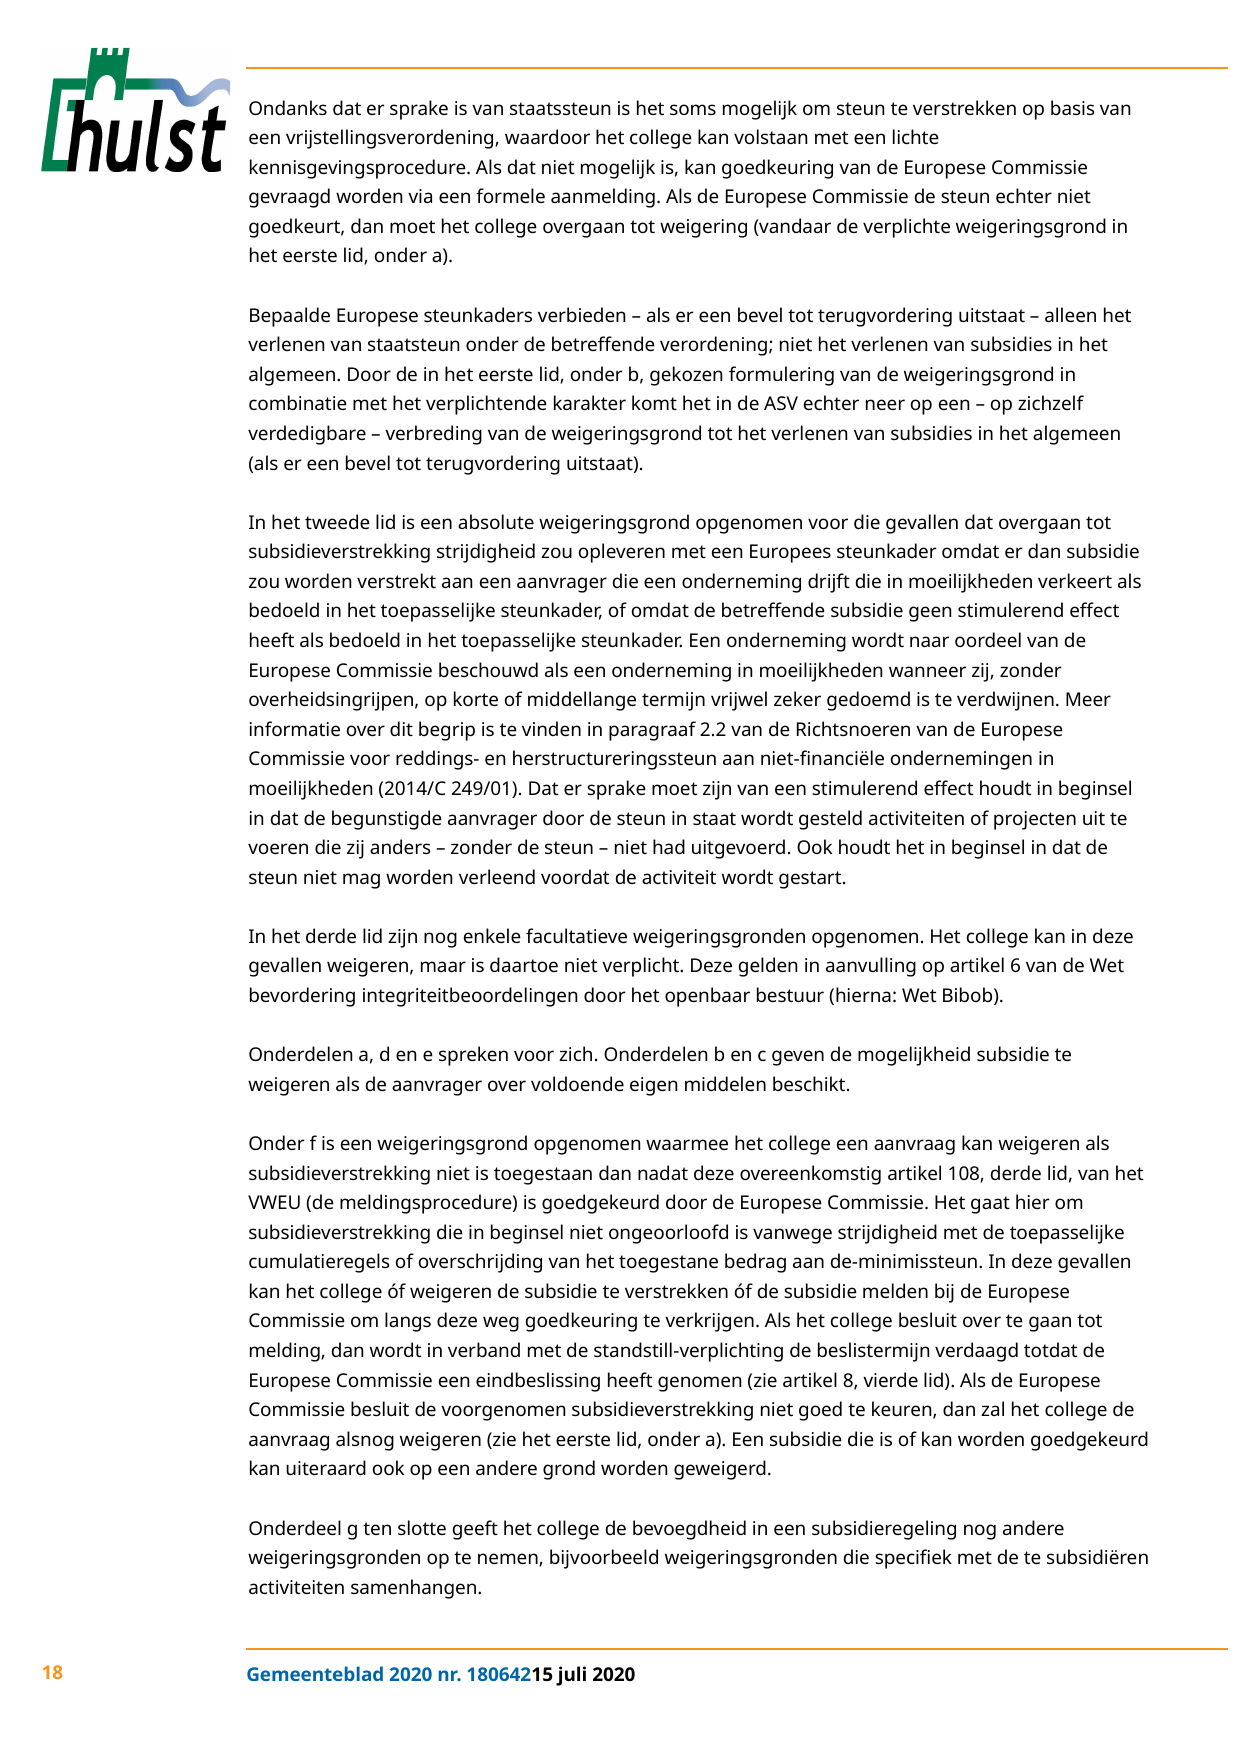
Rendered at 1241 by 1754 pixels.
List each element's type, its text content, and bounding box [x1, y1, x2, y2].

text Onderdelen a, d en e spreken voor zich. Onderdelen b en c geven de mogelijkheid subsidie te weigeren als de aanvrager over voldoende eigen middelen beschikt. [248, 1041, 1152, 1097]
text In het tweede lid is een absolute weigeringsgrond opgenomen voor die gevallen dat overgaan tot subsidieverstrekking strijdigheid zou opleveren met een Europees steunkader omdat er dan subsidie zou worden verstrekt aan een aanvrager die een onderneming drijft die in moeilijkheden verkeert als bedoeld in het toepasselijke steunkader, of omdat de betreffende subsidie geen stimulerend effect heeft als bedoeld in het toepasselijke steunkader. Een onderneming wordt naar oordeel van de Europese Commissie beschouwd als een onderneming in moeilijkheden wanneer zij, zonder overheidsingrijpen, op korte of middellange termijn vrijwel zeker gedoemd is te verdwijnen. Meer informatie over dit begrip is te vinden in paragraaf 2.2 van de Richtsnoeren van de Europese Commissie voor reddings- en herstructureringssteun aan niet-financiële ondernemingen in moeilijkheden (2014/C 249/01). Dat er sprake moet zijn van een stimulerend effect houdt in beginsel in dat de begunstigde aanvrager door de steun in staat wordt gesteld activiteiten of projecten uit te voeren die zij anders – zonder de steun – niet had uitgevoerd. Ook houdt het in beginsel in dat de steun niet mag worden verleend voordat de activiteit wordt gestart. [248, 509, 1152, 890]
text In het derde lid zijn nog enkele facultatieve weigeringsgronden opgenomen. Het college kan in deze gevallen weigeren, maar is daartoe niet verplicht. Deze gelden in aanvulling op artikel 6 van de Wet bevordering integriteitbeoordelingen door het openbaar bestuur (hierna: Wet Bibob). [248, 923, 1152, 1008]
text Onder f is een weigeringsgrond opgenomen waarmee het college een aanvraag kan weigeren als subsidieverstrekking niet is toegestaan dan nadat deze overeenkomstig artikel 108, derde lid, van het VWEU (de meldingsprocedure) is goedgekeurd door de Europese Commissie. Het gaat hier om subsidieverstrekking die in beginsel niet ongeoorloofd is vanwege strijdigheid met de toepasselijke cumulatieregels of overschrijding van het toegestane bedrag aan de-minimissteun. In deze gevallen kan het college óf weigeren de subsidie te verstrekken óf de subsidie melden bij de Europese Commissie om langs deze weg goedkeuring te verkrijgen. Als het college besluit over te gaan tot melding, dan wordt in verband met de standstill-verplichting de beslistermijn verdaagd totdat de Europese Commissie een eindbeslissing heeft genomen (zie artikel 8, vierde lid). Als de Europese Commissie besluit de voorgenomen subsidieverstrekking niet goed te keuren, dan zal het college de aanvraag alsnog weigeren (zie het eerste lid, onder a). Een subsidie die is of kan worden goedgekeurd kan uiteraard ook op een andere grond worden geweigerd. [248, 1130, 1152, 1481]
text Ondanks dat er sprake is van staatssteun is het soms mogelijk om steun te verstrekken op basis van een vrijstellingsverordening, waardoor het college kan volstaan met een lichte kennisgevingsprocedure. Als dat niet mogelijk is, kan goedkeuring van de Europese Commissie gevraagd worden via een formele aanmelding. Als de Europese Commissie de steun echter niet goedkeurt, dan moet het college overgaan tot weigering (vandaar de verplichte weigeringsgrond in het eerste lid, onder a). [248, 95, 1152, 268]
text Bepaalde Europese steunkaders verbieden – als er een bevel tot terugvordering uitstaat – alleen het verlenen van staatsteun onder de betreffende verordening; niet het verlenen van subsidies in het algemeen. Door de in het eerste lid, onder b, gekozen formulering van de weigeringsgrond in combinatie met het verplichtende karakter komt het in de ASV echter neer op een – op zichzelf verdedigbare – verbreding van de weigeringsgrond tot het verlenen van subsidies in het algemeen (als er een bevel tot terugvordering uitstaat). [248, 302, 1152, 476]
picture [41, 47, 231, 172]
text Onderdeel g ten slotte geeft het college de bevoegdheid in een subsidieregeling nog andere weigeringsgronden op te nemen, bijvoorbeeld weigeringsgronden die specifiek met de te subsidiëren activiteiten samenhangen. [248, 1515, 1152, 1600]
